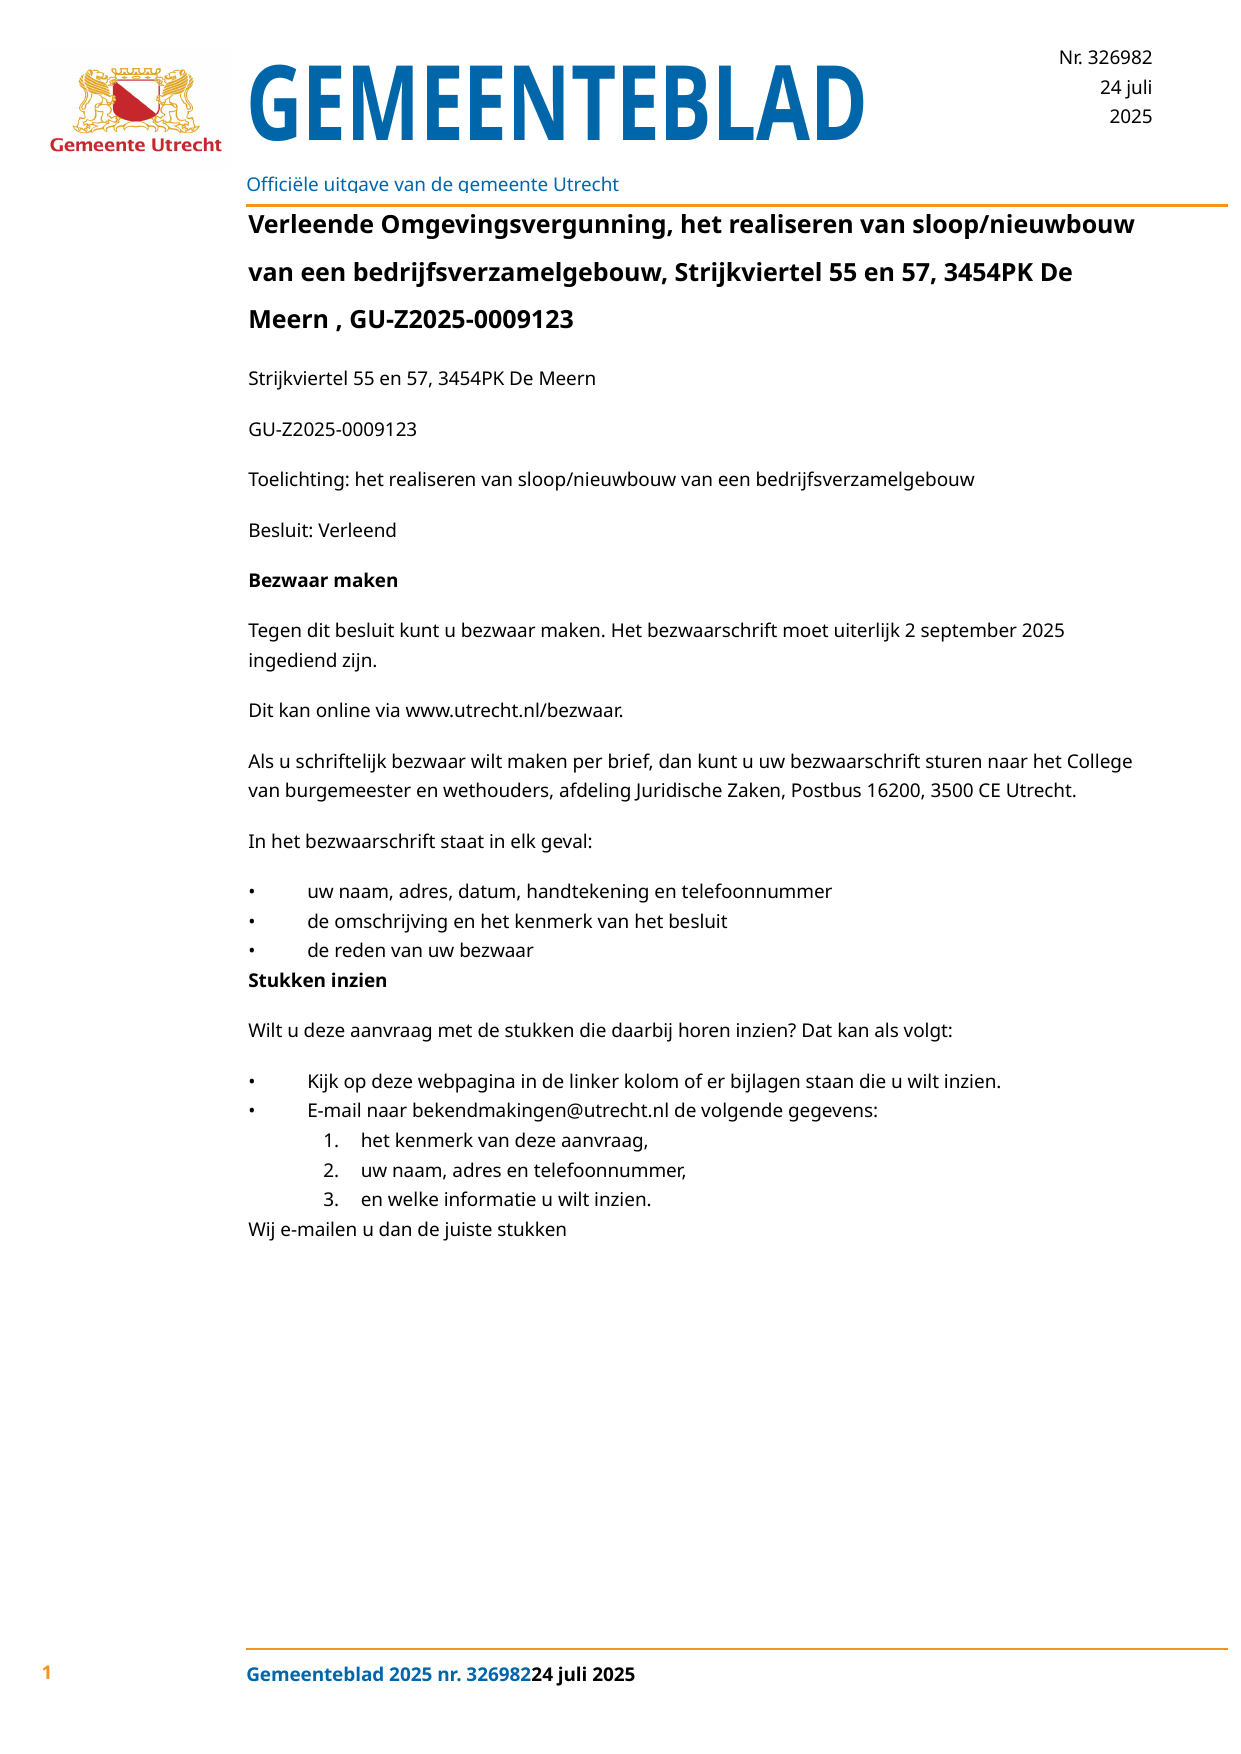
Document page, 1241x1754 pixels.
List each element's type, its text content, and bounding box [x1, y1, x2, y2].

text Besluit: Verleend [248, 517, 1152, 542]
list uw naam, adres, datum, handtekening en telefoonnummer [248, 878, 1152, 904]
text Stukken inzien [248, 967, 1152, 993]
list het kenmerk van deze aanvraag, [323, 1127, 1152, 1153]
text Strijkviertel 55 en 57, 3454PK De Meern [248, 366, 1152, 391]
text Verleende Omgevingsvergunning, het realiseren van sloop/nieuwbouw van een bedrijfsverzamelgebouw, Strijkviertel 55 en 57, 3454PK De Meern , GU-Z2025-0009123 [248, 207, 1152, 336]
text Wilt u deze aanvraag met de stukken die daarbij horen inzien? Dat kan als volgt: [248, 1018, 1152, 1043]
text Wij e-mailen u dan de juiste stukken [248, 1216, 1152, 1242]
picture [41, 47, 231, 172]
text Tegen dit besluit kunt u bezwaar maken. Het bezwaarschrift moet uiterlijk 2 september 2025 ingediend zijn. [248, 618, 1152, 673]
text Als u schriftelijk bezwaar wilt maken per brief, dan kunt u uw bezwaarschrift sturen naar het College van burgemeester en wethouders, afdeling Juridische Zaken, Postbus 16200, 3500 CE Utrecht. [248, 748, 1152, 803]
list uw naam, adres en telefoonnummer, [323, 1157, 1152, 1182]
text Dit kan online via www.utrecht.nl/bezwaar. [248, 698, 1152, 723]
list de reden van uw bezwaar [248, 938, 1152, 963]
text In het bezwaarschrift staat in elk geval: [248, 828, 1152, 854]
list Kijk op deze webpagina in de linker kolom of er bijlagen staan die u wilt inzien. [248, 1068, 1152, 1094]
list de omschrijving en het kenmerk van het besluit [248, 908, 1152, 934]
list en welke informatie u wilt inzien. [323, 1186, 1152, 1212]
text Toelichting: het realiseren van sloop/nieuwbouw van een bedrijfsverzamelgebouw [248, 466, 1152, 492]
text Bezwaar maken [248, 567, 1152, 593]
text GU-Z2025-0009123 [248, 416, 1152, 442]
list E-mail naar bekendmakingen@utrecht.nl de volgende gegevens: [248, 1098, 1152, 1123]
